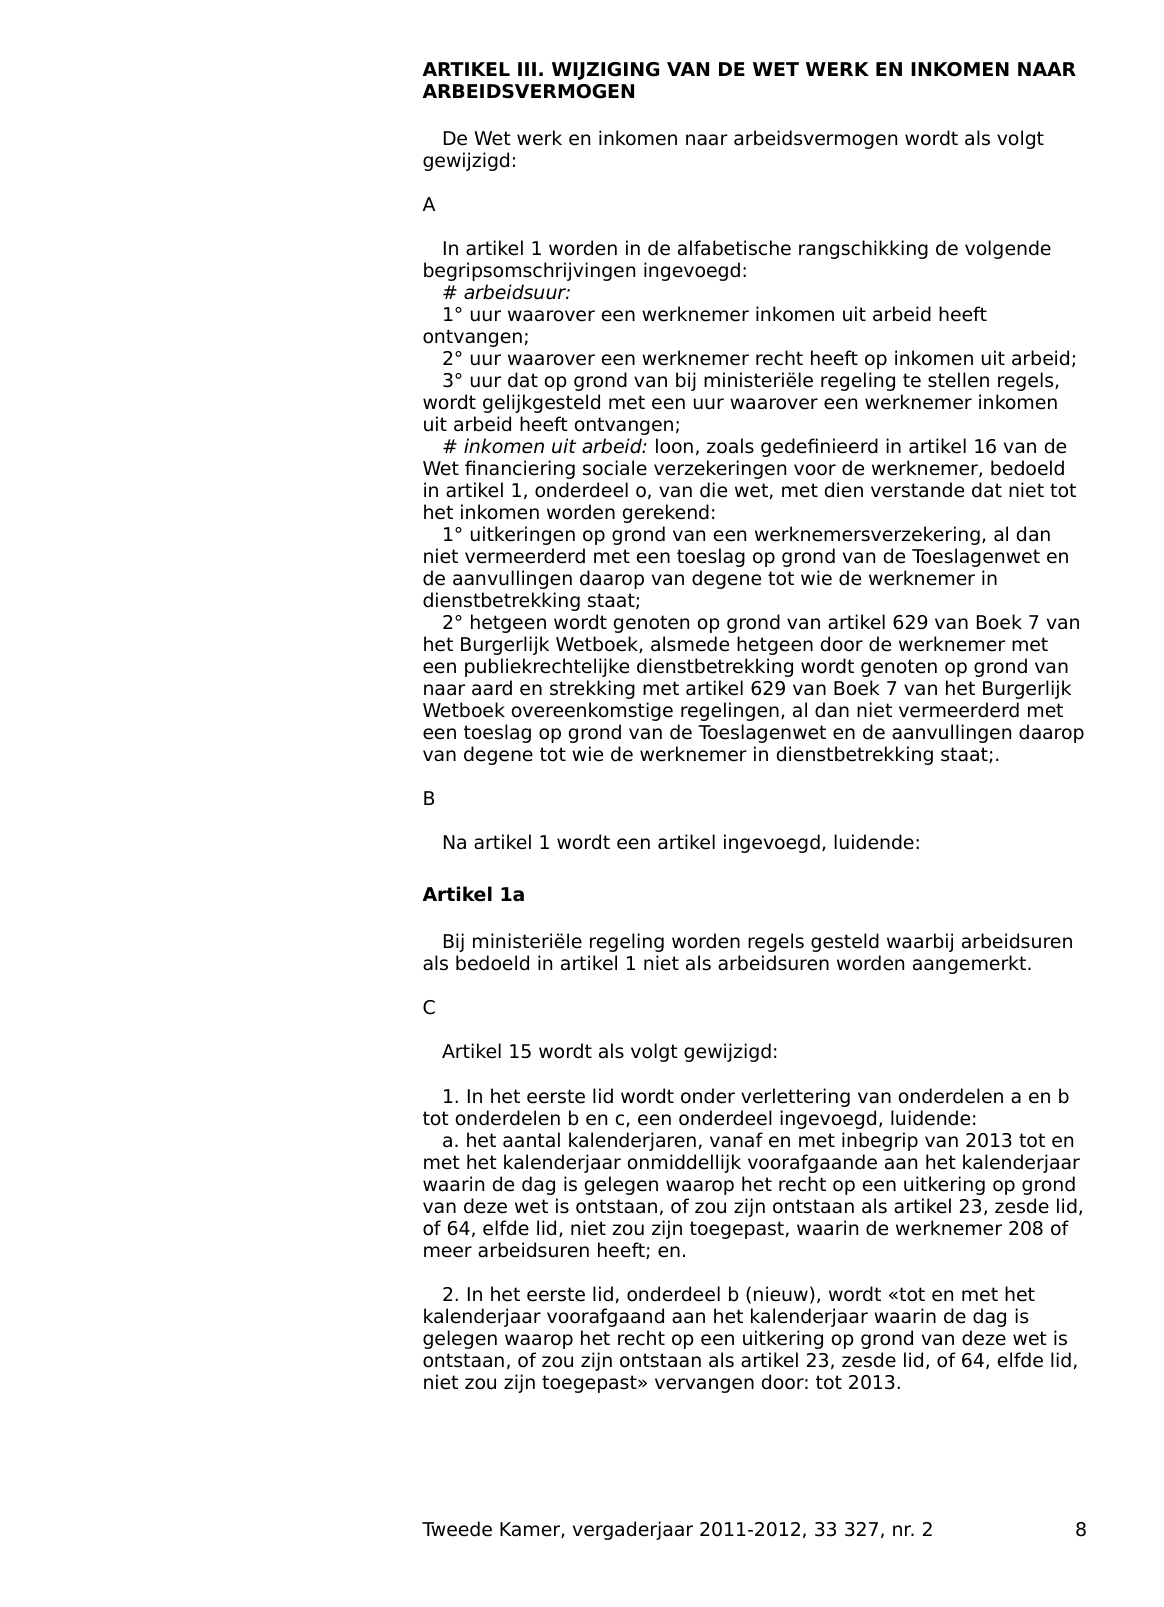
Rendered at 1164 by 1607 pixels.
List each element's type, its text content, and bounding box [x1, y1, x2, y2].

text # inkomen uit arbeid: loon, zoals gedefinieerd in artikel 16 van de Wet financiering sociale verzekeringen voor de werknemer, bedoeld in artikel 1, onderdeel o, van die wet, met dien verstande dat niet tot het inkomen worden gerekend: [422, 436, 1087, 524]
text Artikel 15 wordt als volgt gewijzigd: [422, 1041, 1087, 1063]
text B [422, 788, 1087, 810]
subtitle ARTIKEL III. WIJZIGING VAN DE WET WERK EN INKOMEN NAAR ARBEIDSVERMOGEN [422, 59, 1087, 103]
text 2. In het eerste lid, onderdeel b (nieuw), wordt «tot en met het kalenderjaar voorafgaand aan het kalenderjaar waarin de dag is gelegen waarop het recht op een uitkering op grond van deze wet is ontstaan, of zou zijn ontstaan als artikel 23, zesde lid, of 64, elfde lid, niet zou zijn toegepast» vervangen door: tot 2013. [422, 1284, 1087, 1393]
text 1° uur waarover een werknemer inkomen uit arbeid heeft ontvangen; [422, 304, 1087, 348]
text In artikel 1 worden in de alfabetische rangschikking de volgende begripsomschrijvingen ingevoegd: [422, 238, 1087, 282]
text De Wet werk en inkomen naar arbeidsvermogen wordt als volgt gewijzigd: [422, 128, 1087, 172]
text 2° hetgeen wordt genoten op grond van artikel 629 van Boek 7 van het Burgerlijk Wetboek, alsmede hetgeen door de werknemer met een publiekrechtelijke dienstbetrekking wordt genoten op grond van naar aard en strekking met artikel 629 van Boek 7 van het Burgerlijk Wetboek overeenkomstige regelingen, al dan niet vermeerderd met een toeslag op grond van de Toeslagenwet en de aanvullingen daarop van degene tot wie de werknemer in dienstbetrekking staat;. [422, 612, 1087, 766]
text 2° uur waarover een werknemer recht heeft op inkomen uit arbeid; [422, 348, 1087, 370]
text # arbeidsuur: [422, 282, 1087, 304]
text C [422, 997, 1087, 1019]
text 1° uitkeringen op grond van een werknemersverzekering, al dan niet vermeerderd met een toeslag op grond van de Toeslagenwet en de aanvullingen daarop van degene tot wie de werknemer in dienstbetrekking staat; [422, 524, 1087, 612]
text a. het aantal kalenderjaren, vanaf en met inbegrip van 2013 tot en met het kalenderjaar onmiddellijk voorafgaande aan het kalenderjaar waarin de dag is gelegen waarop het recht op een uitkering op grond van deze wet is ontstaan, of zou zijn ontstaan als artikel 23, zesde lid, of 64, elfde lid, niet zou zijn toegepast, waarin de werknemer 208 of meer arbeidsuren heeft; en. [422, 1129, 1087, 1261]
text 3° uur dat op grond van bij ministeriële regeling te stellen regels, wordt gelijkgesteld met een uur waarover een werknemer inkomen uit arbeid heeft ontvangen; [422, 370, 1087, 436]
text Na artikel 1 wordt een artikel ingevoegd, luidende: [422, 832, 1087, 854]
text Bij ministeriële regeling worden regels gesteld waarbij arbeidsuren als bedoeld in artikel 1 niet als arbeidsuren worden aangemerkt. [422, 931, 1087, 975]
text 1. In het eerste lid wordt onder verlettering van onderdelen a en b tot onderdelen b en c, een onderdeel ingevoegd, luidende: [422, 1086, 1087, 1129]
subtitle Artikel 1a [422, 884, 1087, 906]
text A [422, 194, 1087, 216]
